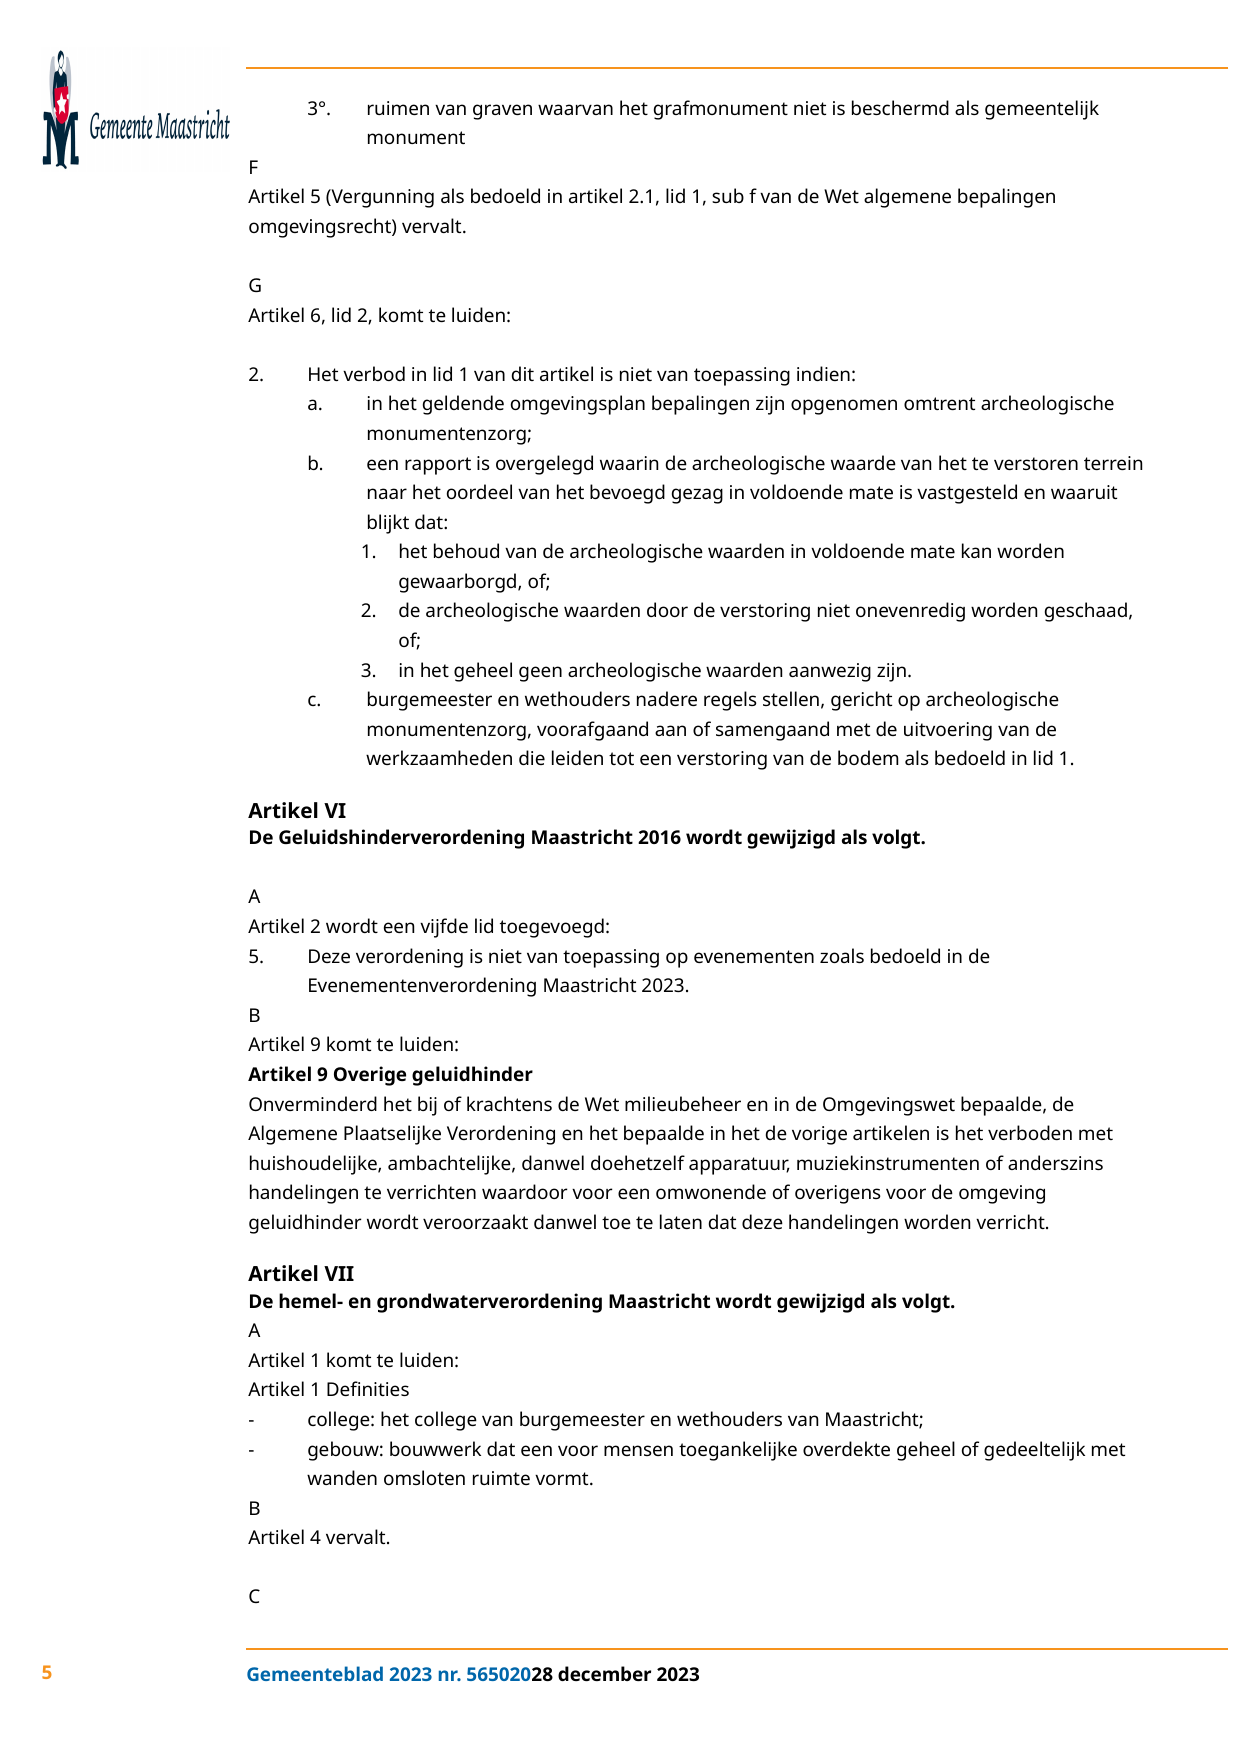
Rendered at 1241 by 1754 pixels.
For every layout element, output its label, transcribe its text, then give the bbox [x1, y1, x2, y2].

text F [248, 154, 1152, 180]
text Artikel 1 komt te luiden: [248, 1347, 1152, 1373]
list ruimen van graven waarvan het grafmonument niet is beschermd als gemeentelijk monument [307, 95, 1152, 150]
picture [41, 47, 231, 172]
list een rapport is overgelegd waarin de archeologische waarde van het te verstoren terrein naar het oordeel van het bevoegd gezag in voldoende mate is vastgesteld en waaruit blijkt dat: [307, 450, 1152, 535]
list de archeologische waarden door de verstoring niet onevenredig worden geschaad, of; [361, 598, 1152, 653]
list college: het college van burgemeester en wethouders van Maastricht; [248, 1406, 1152, 1432]
list burgemeester en wethouders nadere regels stellen, gericht op archeologische monumentenzorg, voorafgaand aan of samengaand met de uitvoering van de werkzaamheden die leiden tot een verstoring van de bodem als bedoeld in lid 1. [307, 686, 1152, 771]
text Artikel VII [248, 1259, 1152, 1288]
list gebouw: bouwwerk dat een voor mensen toegankelijke overdekte geheel of gedeeltelijk met wanden omsloten ruimte vormt. [248, 1436, 1152, 1491]
text Artikel 4 vervalt. [248, 1524, 1152, 1550]
text Artikel 6, lid 2, komt te luiden: [248, 302, 1152, 328]
list in het geheel geen archeologische waarden aanwezig zijn. [361, 657, 1152, 683]
text De hemel- en grondwaterverordening Maastricht wordt gewijzigd als volgt. [248, 1288, 1152, 1314]
list Deze verordening is niet van toepassing op evenementen zoals bedoeld in de Evenementenverordening Maastricht 2023. [248, 943, 1152, 998]
list Het verbod in lid 1 van dit artikel is niet van toepassing indien: [248, 361, 1152, 387]
text Artikel 9 komt te luiden: [248, 1032, 1152, 1057]
text Artikel 1 Definities [248, 1377, 1152, 1402]
text Artikel 2 wordt een vijfde lid toegevoegd: [248, 913, 1152, 939]
text Onverminderd het bij of krachtens de Wet milieubeheer en in de Omgevingswet bepaalde, de Algemene Plaatselijke Verordening en het bepaalde in het de vorige artikelen is het verboden met huishoudelijke, ambachtelijke, danwel doehetzelf apparatuur, muziekinstrumenten of anderszins handelingen te verrichten waardoor voor een omwonende of overigens voor de omgeving geluidhinder wordt veroorzaakt danwel toe te laten dat deze handelingen worden verricht. [248, 1091, 1152, 1235]
text C [248, 1584, 1152, 1609]
text Artikel 5 (Vergunning als bedoeld in artikel 2.1, lid 1, sub f van de Wet algemene bepalingen omgevingsrecht) vervalt. [248, 183, 1152, 239]
list het behoud van de archeologische waarden in voldoende mate kan worden gewaarborgd, of; [361, 538, 1152, 594]
text B [248, 1495, 1152, 1521]
text A [248, 884, 1152, 909]
text Artikel 9 Overige geluidhinder [248, 1061, 1152, 1087]
text Artikel VI [248, 796, 1152, 824]
text De Geluidshinderverordening Maastricht 2016 wordt gewijzigd als volgt. [248, 824, 1152, 850]
list in het geldende omgevingsplan bepalingen zijn opgenomen omtrent archeologische monumentenzorg; [307, 391, 1152, 446]
text G [248, 272, 1152, 298]
text A [248, 1317, 1152, 1343]
text B [248, 1002, 1152, 1028]
